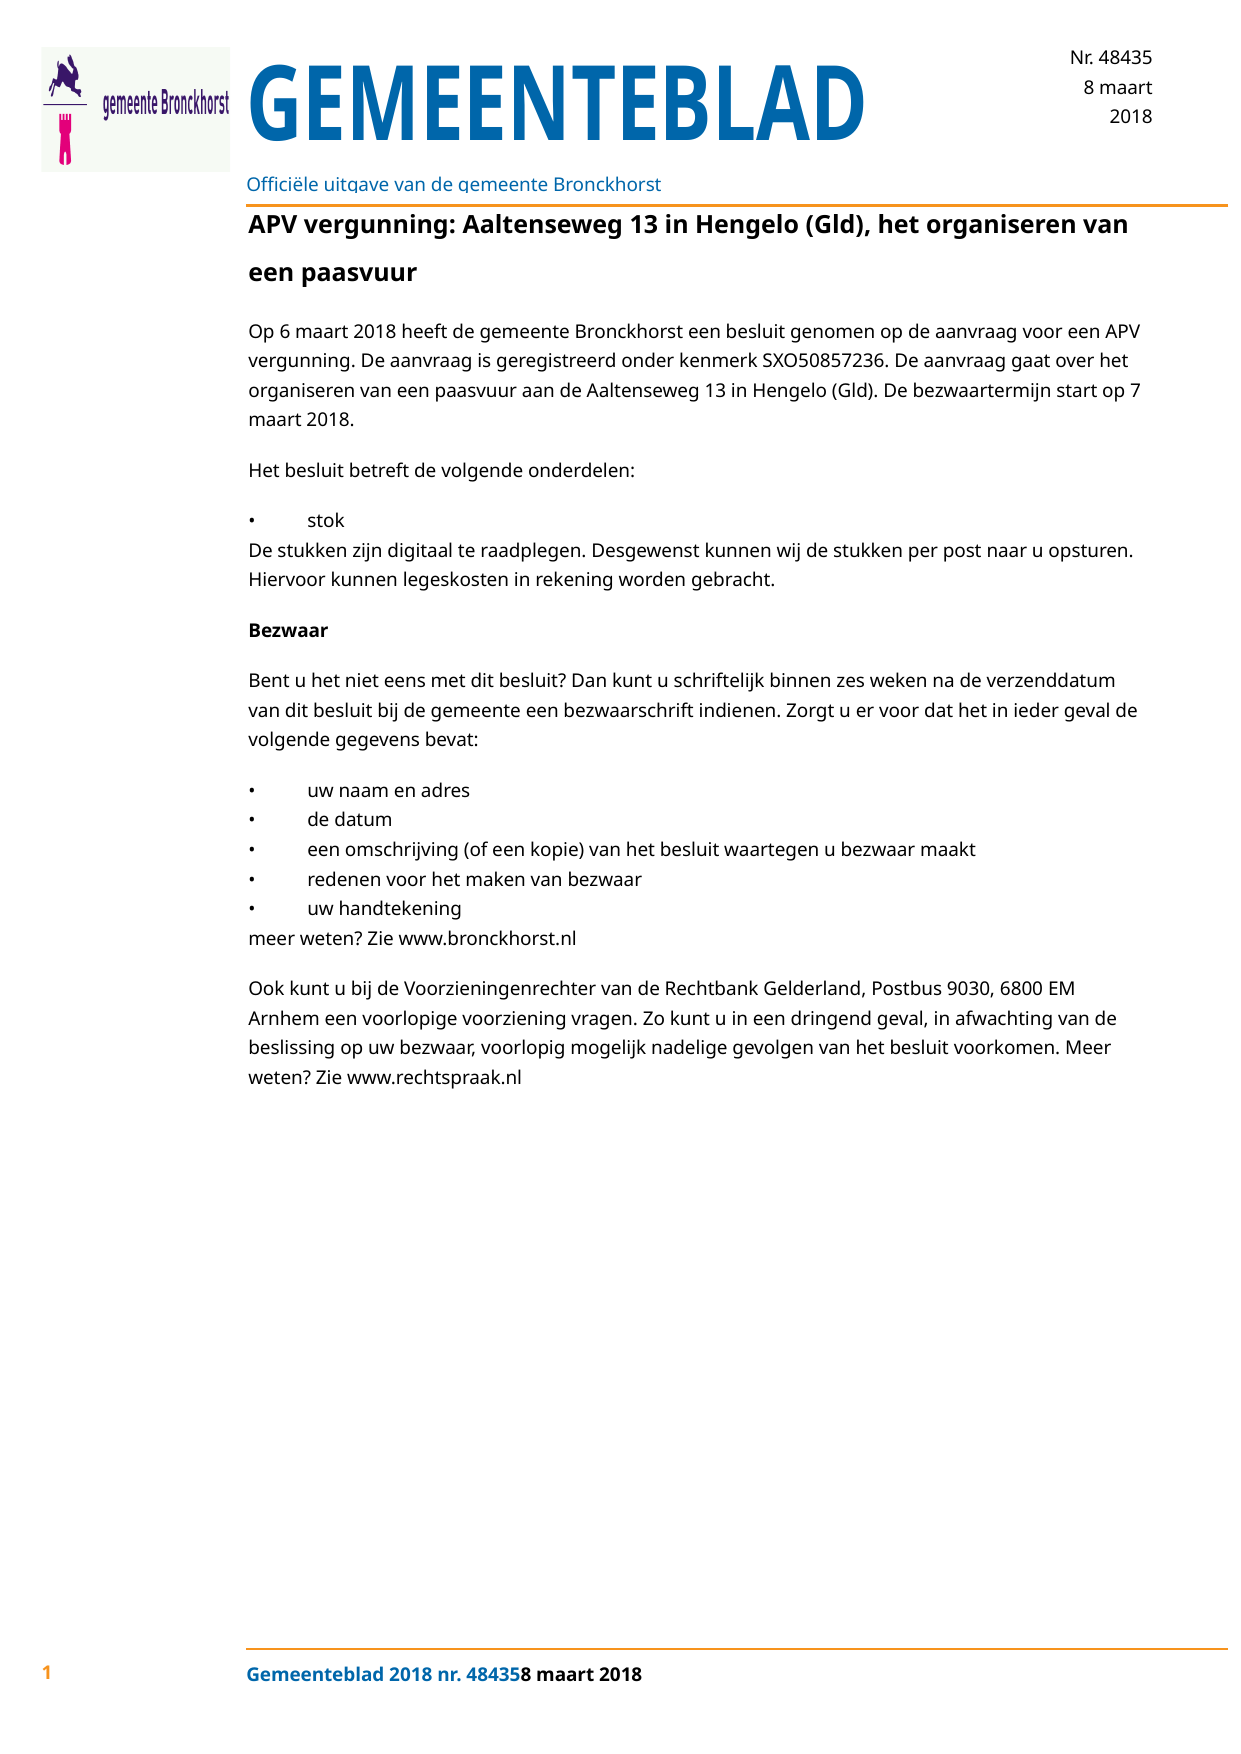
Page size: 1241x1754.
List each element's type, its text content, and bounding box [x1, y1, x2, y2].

picture [41, 47, 231, 172]
text De stukken zijn digitaal te raadplegen. Desgewenst kunnen wij de stukken per post naar u opsturen. Hiervoor kunnen legeskosten in rekening worden gebracht. [248, 537, 1152, 592]
list uw handtekening [248, 895, 1152, 921]
text Bent u het niet eens met dit besluit? Dan kunt u schriftelijk binnen zes weken na de verzenddatum van dit besluit bij de gemeente een bezwaarschrift indienen. Zorgt u er voor dat het in ieder geval de volgende gegevens bevat: [248, 667, 1152, 752]
text APV vergunning: Aaltenseweg 13 in Hengelo (Gld), het organiseren van een paasvuur [248, 207, 1152, 288]
text Ook kunt u bij de Voorzieningenrechter van de Rechtbank Gelderland, Postbus 9030, 6800 EM Arnhem een voorlopige voorziening vragen. Zo kunt u in een dringend geval, in afwachting van de beslissing op uw bezwaar, voorlopig mogelijk nadelige gevolgen van het besluit voorkomen. Meer weten? Zie www.rechtspraak.nl [248, 975, 1152, 1090]
list een omschrijving (of een kopie) van het besluit waartegen u bezwaar maakt [248, 836, 1152, 862]
text Bezwaar [248, 617, 1152, 643]
list de datum [248, 807, 1152, 832]
list redenen voor het maken van bezwaar [248, 866, 1152, 892]
list stok [248, 507, 1152, 533]
text Het besluit betreft de volgende onderdelen: [248, 457, 1152, 483]
text Op 6 maart 2018 heeft de gemeente Bronckhorst een besluit genomen op de aanvraag voor een APV vergunning. De aanvraag is geregistreerd onder kenmerk SXO50857236. De aanvraag gaat over het organiseren van een paasvuur aan de Aaltenseweg 13 in Hengelo (Gld). De bezwaartermijn start op 7 maart 2018. [248, 318, 1152, 432]
text meer weten? Zie www.bronckhorst.nl [248, 925, 1152, 951]
list uw naam en adres [248, 777, 1152, 803]
